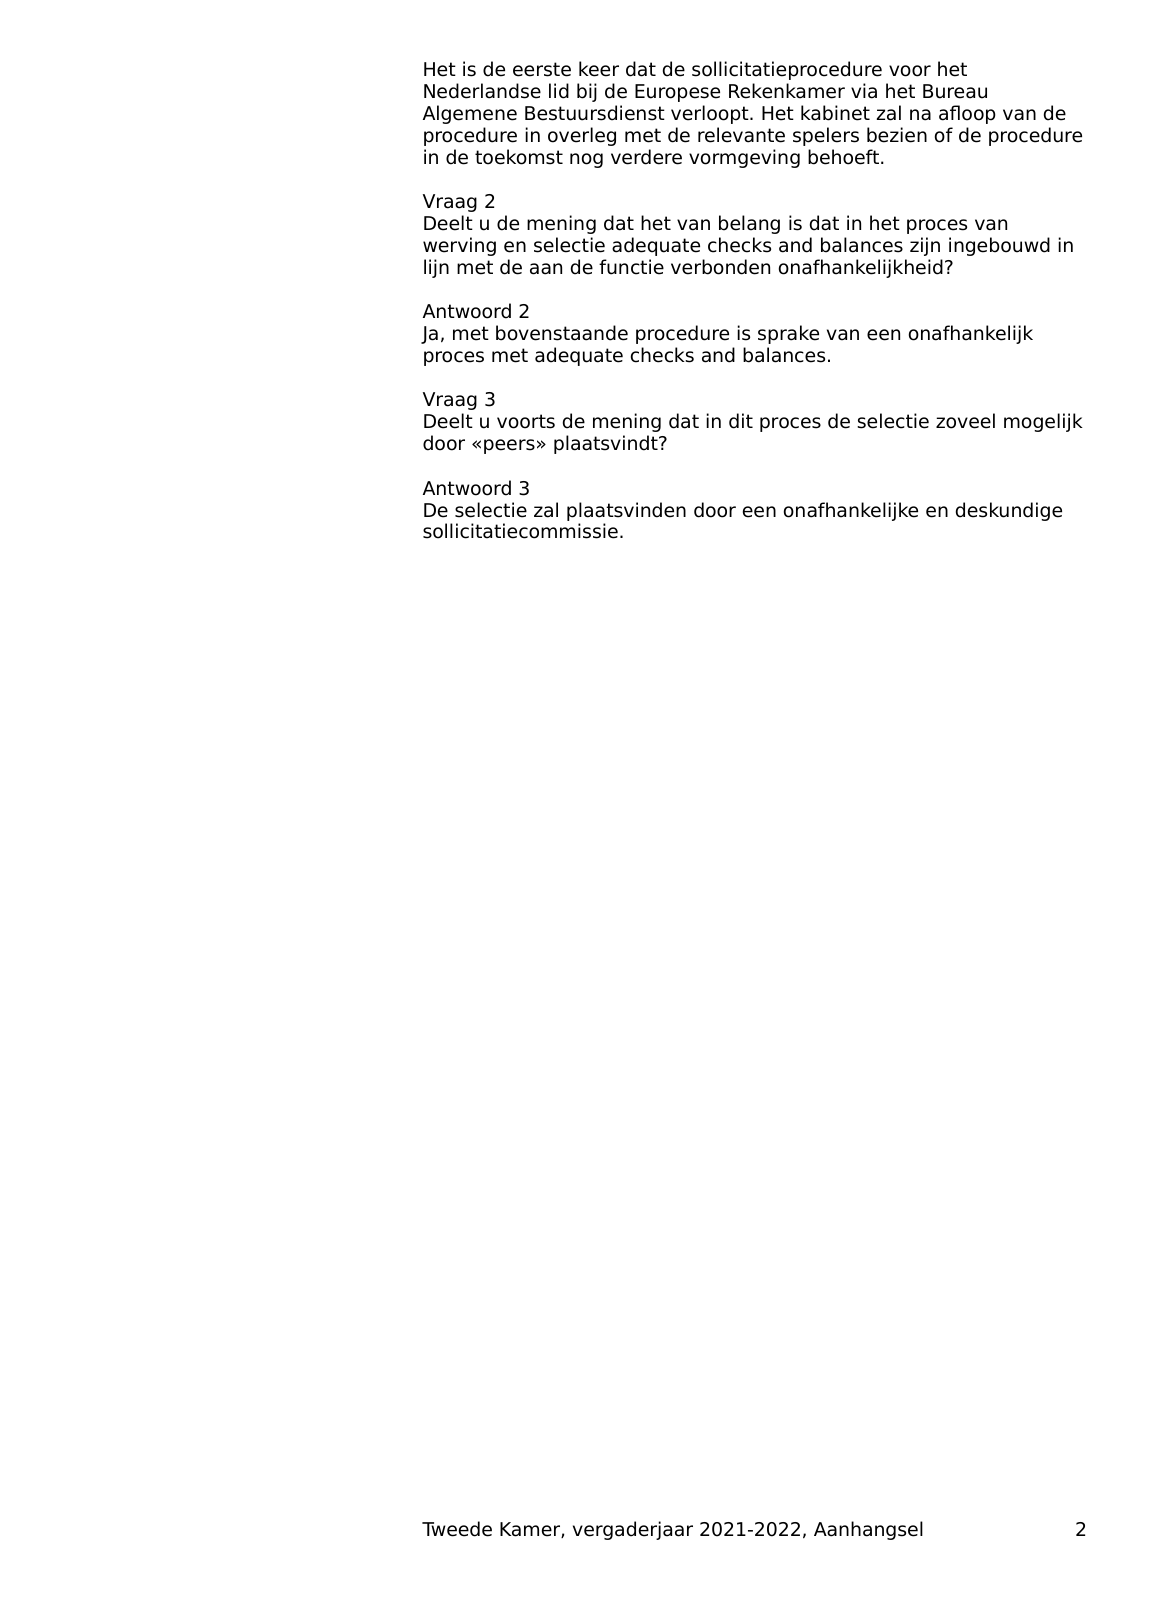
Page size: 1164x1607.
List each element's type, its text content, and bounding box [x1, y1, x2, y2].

text Het is de eerste keer dat de sollicitatieprocedure voor het Nederlandse lid bij de Europese Rekenkamer via het Bureau Algemene Bestuursdienst verloopt. Het kabinet zal na afloop van de procedure in overleg met de relevante spelers bezien of de procedure in de toekomst nog verdere vormgeving behoeft. [422, 59, 1087, 169]
text Ja, met bovenstaande procedure is sprake van een onafhankelijk proces met adequate checks and balances. [422, 323, 1087, 367]
text Deelt u de mening dat het van belang is dat in het proces van werving en selectie adequate checks and balances zijn ingebouwd in lijn met de aan de functie verbonden onafhankelijkheid? [422, 213, 1087, 279]
text Antwoord 2 [422, 301, 1087, 323]
text Vraag 3 [422, 389, 1087, 411]
text Deelt u voorts de mening dat in dit proces de selectie zoveel mogelijk door «peers» plaatsvindt? [422, 411, 1087, 455]
text De selectie zal plaatsvinden door een onafhankelijke en deskundige sollicitatiecommissie. [422, 499, 1087, 543]
text Antwoord 3 [422, 477, 1087, 499]
text Vraag 2 [422, 191, 1087, 213]
